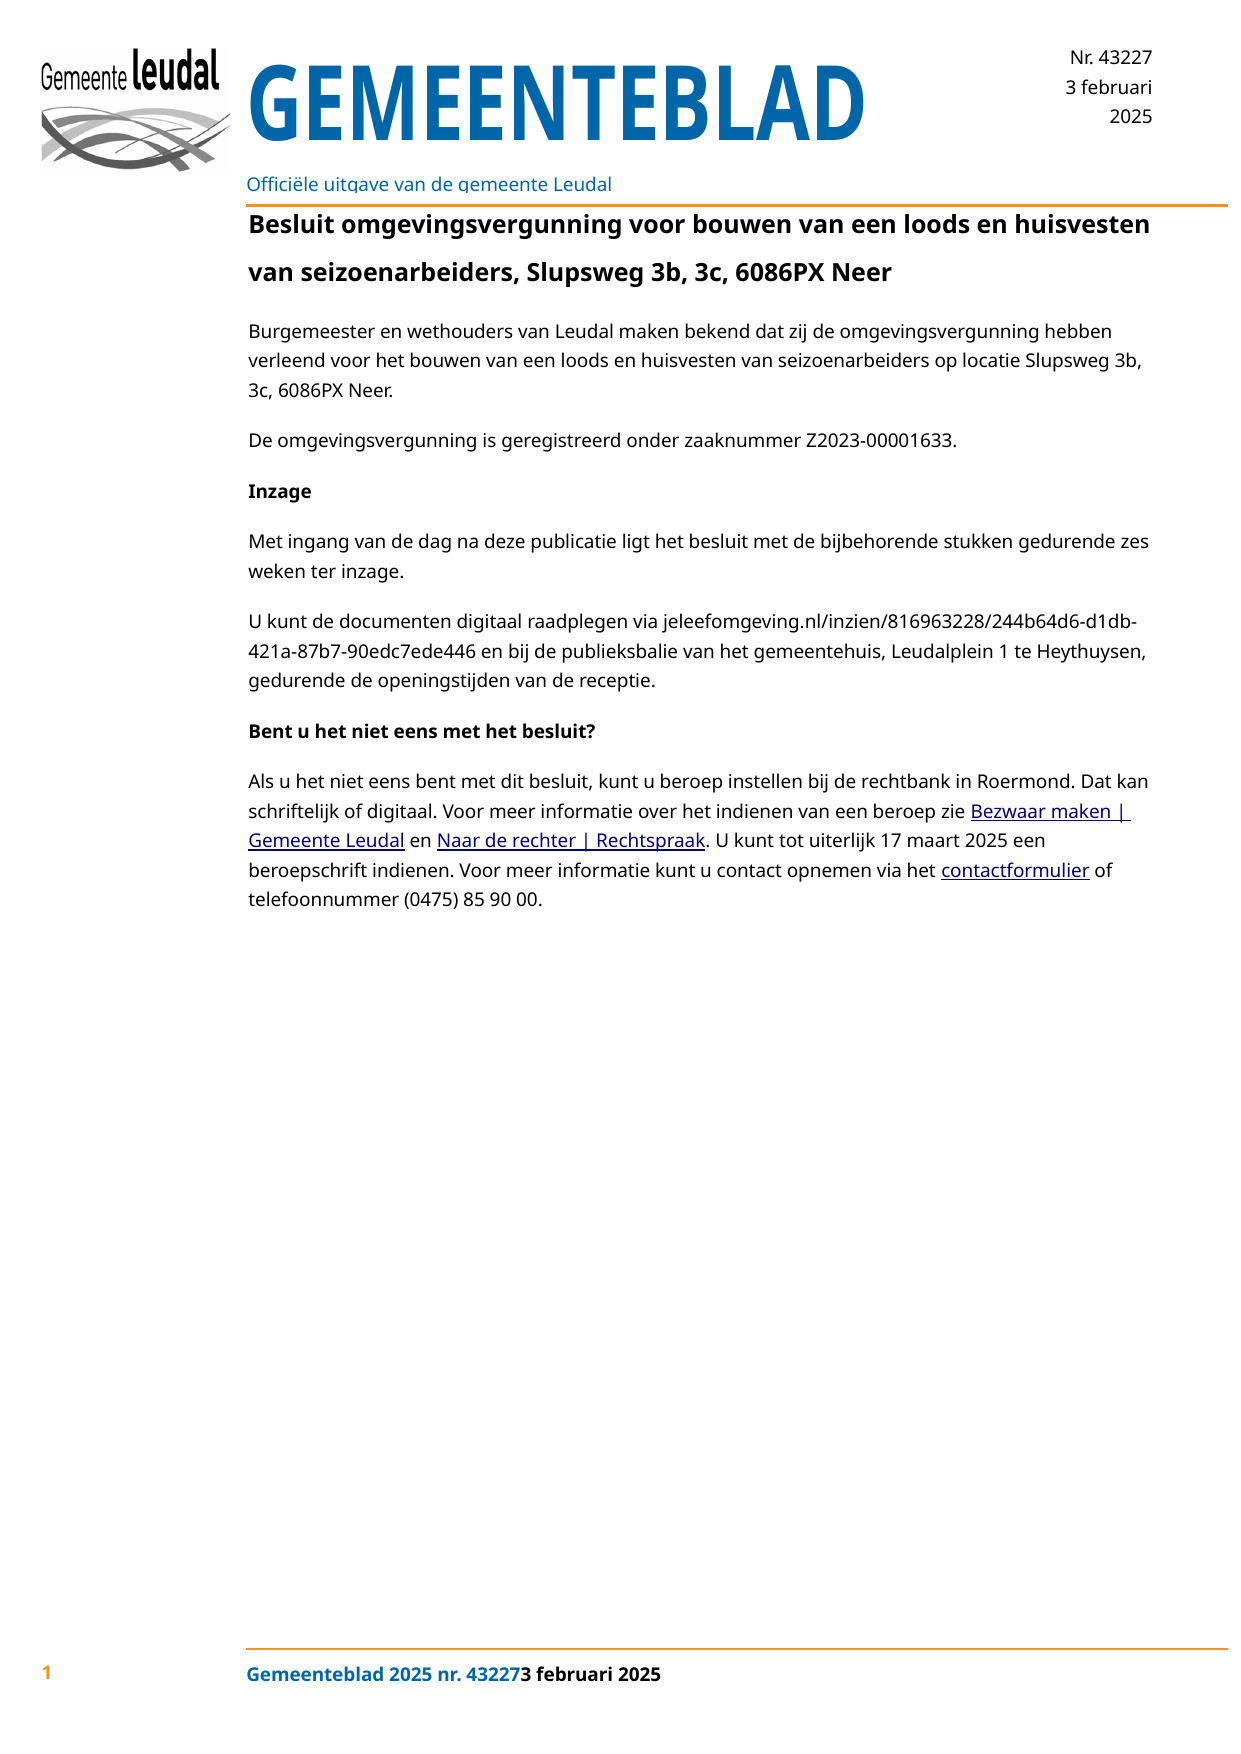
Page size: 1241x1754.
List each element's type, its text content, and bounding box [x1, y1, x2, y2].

text U kunt de documenten digitaal raadplegen via jeleefomgeving.nl/inzien/816963228/244b64d6-d1db-421a-87b7-90edc7ede446 en bij de publieksbalie van het gemeentehuis, Leudalplein 1 te Heythuysen, gedurende de openingstijden van de receptie. [248, 608, 1152, 693]
text Besluit omgevingsvergunning voor bouwen van een loods en huisvesten van seizoenarbeiders, Slupsweg 3b, 3c, 6086PX Neer [248, 207, 1152, 288]
text Bent u het niet eens met het besluit? [248, 718, 1152, 744]
text Als u het niet eens bent met dit besluit, kunt u beroep instellen bij de rechtbank in Roermond. Dat kan schriftelijk of digitaal. Voor meer informatie over het indienen van een beroep zie Bezwaar maken | Gemeente Leudal en Naar de rechter | Rechtspraak. U kunt tot uiterlijk 17 maart 2025 een beroepschrift indienen. Voor meer informatie kunt u contact opnemen via het contactformulier of telefoonnummer (0475) 85 90 00. [248, 768, 1152, 912]
text Inzage [248, 478, 1152, 504]
text Burgemeester en wethouders van Leudal maken bekend dat zij de omgevingsvergunning hebben verleend voor het bouwen van een loods en huisvesten van seizoenarbeiders op locatie Slupsweg 3b, 3c, 6086PX Neer. [248, 318, 1152, 403]
picture [41, 47, 231, 172]
text De omgevingsvergunning is geregistreerd onder zaaknummer Z2023-00001633. [248, 427, 1152, 453]
text Met ingang van de dag na deze publicatie ligt het besluit met de bijbehorende stukken gedurende zes weken ter inzage. [248, 528, 1152, 584]
